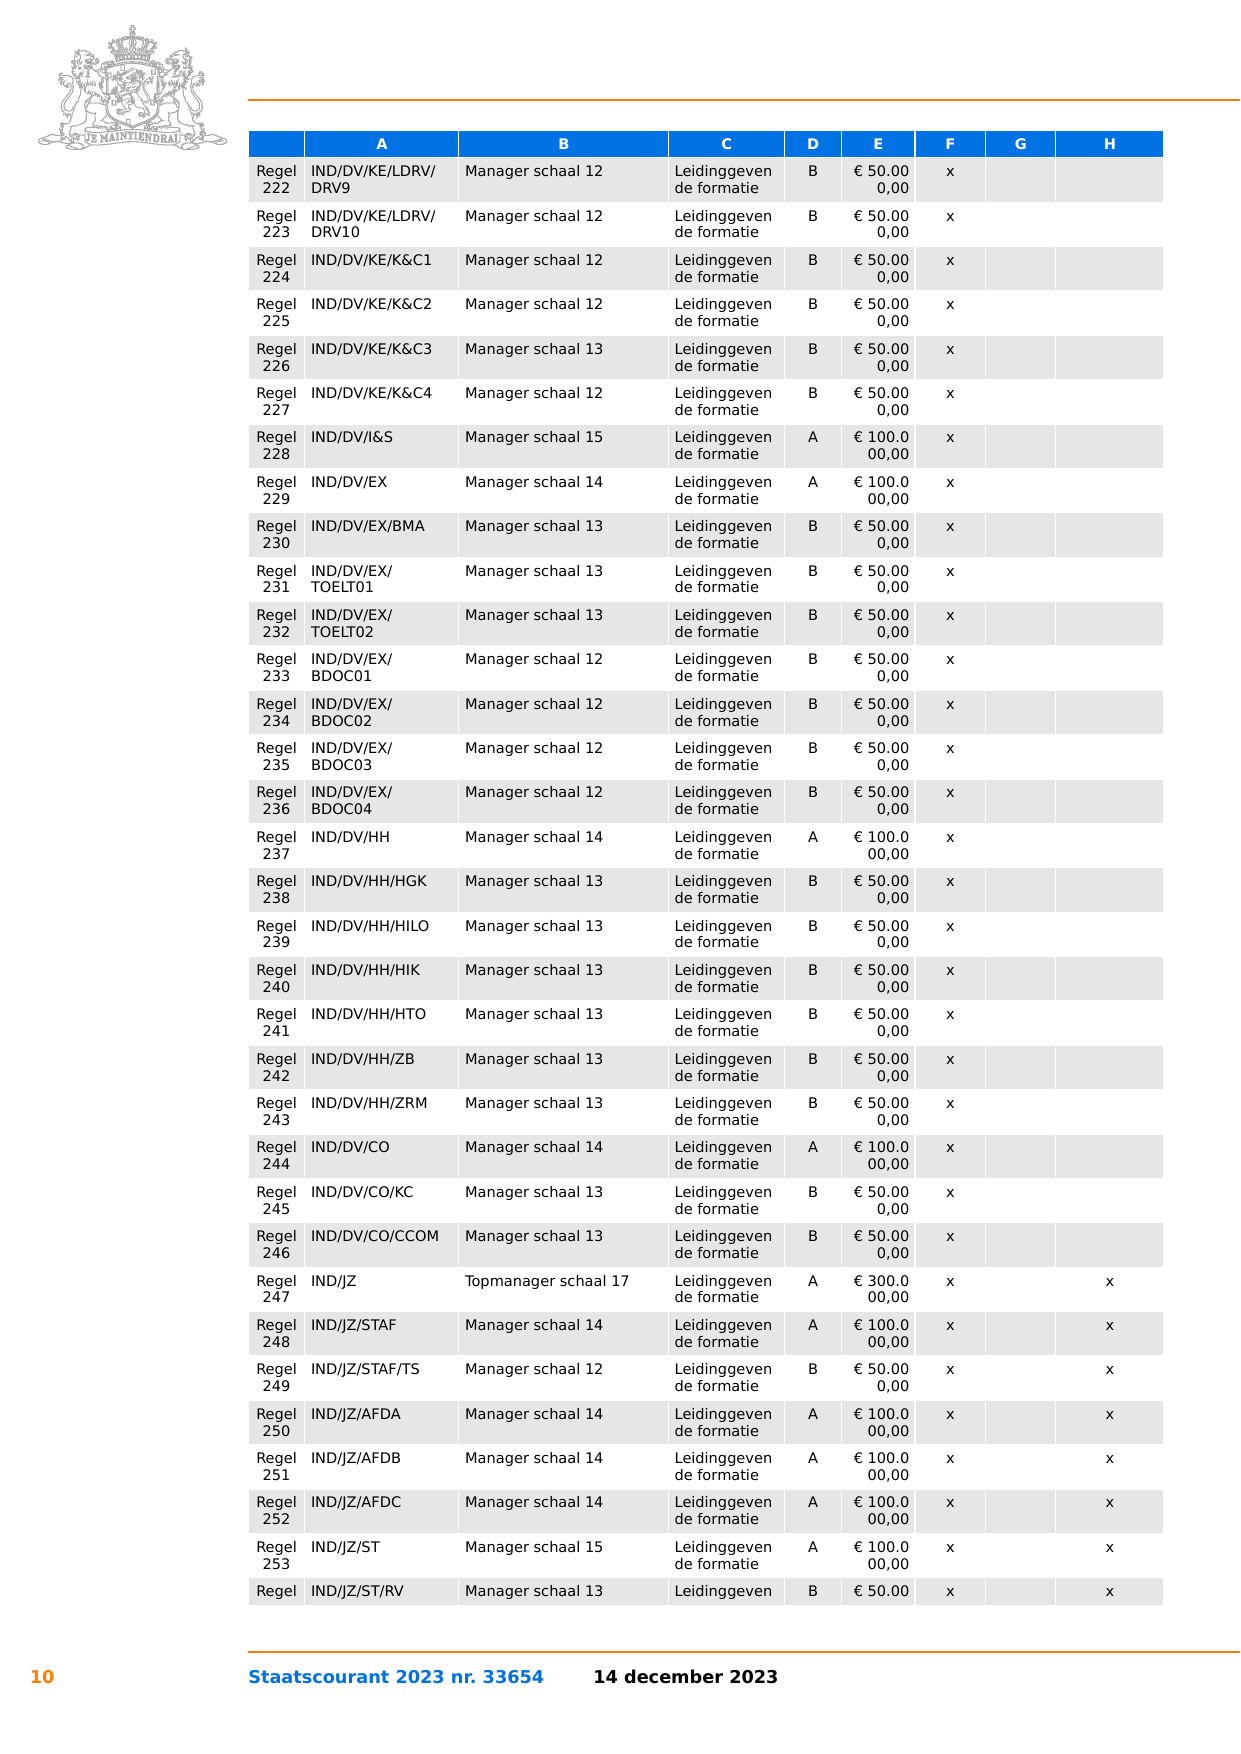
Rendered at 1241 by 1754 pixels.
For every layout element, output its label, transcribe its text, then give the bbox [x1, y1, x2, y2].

table_cell Regel 225 [249, 291, 304, 335]
table_cell Leidinggevende formatie [669, 691, 784, 734]
table_cell Leidinggevende formatie [669, 336, 784, 379]
table_cell Leidinggevende formatie [669, 158, 784, 202]
table_cell Leidinggevende formatie [669, 203, 784, 246]
table_cell Regel 242 [249, 1046, 304, 1089]
table_cell x [916, 1578, 985, 1605]
table_cell [1056, 868, 1163, 912]
table_cell x [916, 1490, 985, 1533]
table_cell € 50.000,00 [842, 247, 914, 290]
table_cell € 50.000,00 [842, 1223, 914, 1267]
table_cell x [1056, 1356, 1163, 1400]
table_cell IND/DV/EX/BDOC02 [305, 691, 458, 734]
table_cell [986, 1356, 1055, 1400]
table_cell Leidinggevende formatie [669, 735, 784, 778]
table_cell [986, 247, 1055, 290]
table_cell [1056, 1001, 1163, 1045]
table_cell Manager schaal 13 [459, 1046, 668, 1089]
table_cell Leidinggeven [669, 1578, 784, 1605]
table_cell Manager schaal 13 [459, 913, 668, 956]
table_cell Regel 232 [249, 602, 304, 645]
table_cell [986, 1223, 1055, 1267]
table_cell Manager schaal 14 [459, 1135, 668, 1178]
table_cell [986, 1401, 1055, 1444]
table_cell [1056, 291, 1163, 335]
table_cell € 50.000,00 [842, 1356, 914, 1400]
table_cell Leidinggevende formatie [669, 380, 784, 423]
table_cell IND/DV/KE/LDRV/DRV9 [305, 158, 458, 202]
table_cell x [916, 1179, 985, 1222]
table_cell IND/DV/EX/BDOC04 [305, 780, 458, 823]
table_cell € 100.000,00 [842, 1534, 914, 1577]
table_cell IND/DV/HH/ZRM [305, 1090, 458, 1133]
table_cell x [916, 1445, 985, 1488]
table_cell [1056, 735, 1163, 778]
table_cell B [785, 691, 841, 734]
table_cell IND/DV/I&S [305, 425, 458, 468]
table_cell € 100.000,00 [842, 469, 914, 512]
table_cell B [785, 957, 841, 1000]
table_cell Manager schaal 13 [459, 1090, 668, 1133]
table_cell Regel 224 [249, 247, 304, 290]
table_cell [1056, 203, 1163, 246]
table_cell € 50.000,00 [842, 691, 914, 734]
table_cell Regel 247 [249, 1268, 304, 1311]
table_cell Regel 241 [249, 1001, 304, 1045]
table_cell x [916, 1312, 985, 1355]
table_cell [986, 1312, 1055, 1355]
table_cell x [916, 558, 985, 601]
table_cell IND/DV/HH/HGK [305, 868, 458, 912]
table_cell A [785, 1135, 841, 1178]
table_cell [1056, 1223, 1163, 1267]
table_cell B [785, 1001, 841, 1045]
table_cell [1056, 646, 1163, 690]
table_cell x [916, 913, 985, 956]
table_cell Regel 240 [249, 957, 304, 1000]
table_cell Manager schaal 14 [459, 1445, 668, 1488]
table_cell Manager schaal 14 [459, 1401, 668, 1444]
table_cell IND/JZ/ST/RV [305, 1578, 458, 1605]
table_cell A [785, 1401, 841, 1444]
table_cell Leidinggevende formatie [669, 513, 784, 557]
table_cell Regel 249 [249, 1356, 304, 1400]
table_cell A [785, 1534, 841, 1577]
table_cell Leidinggevende formatie [669, 558, 784, 601]
table_cell x [916, 291, 985, 335]
table_cell Manager schaal 12 [459, 380, 668, 423]
table_cell € 50.000,00 [842, 780, 914, 823]
table_cell x [916, 1135, 985, 1178]
table_cell [1056, 513, 1163, 557]
table_cell € 50.000,00 [842, 1179, 914, 1222]
table_cell Leidinggevende formatie [669, 247, 784, 290]
table_cell [986, 957, 1055, 1000]
table_cell IND/JZ/STAF/TS [305, 1356, 458, 1400]
table_cell [1056, 691, 1163, 734]
table_cell Regel 230 [249, 513, 304, 557]
table_cell A [785, 425, 841, 468]
table_cell B [785, 158, 841, 202]
table_cell [1056, 957, 1163, 1000]
table_cell Manager schaal 12 [459, 158, 668, 202]
table_cell x [916, 1268, 985, 1311]
table_cell IND/DV/EX/BDOC03 [305, 735, 458, 778]
table_cell Regel 228 [249, 425, 304, 468]
table_cell Manager schaal 14 [459, 1312, 668, 1355]
table_cell Leidinggevende formatie [669, 1312, 784, 1355]
table_cell Regel 233 [249, 646, 304, 690]
table_cell € 50.000,00 [842, 602, 914, 645]
table_cell B [785, 602, 841, 645]
table_cell B [785, 558, 841, 601]
table_cell x [916, 1223, 985, 1267]
table_cell Leidinggevende formatie [669, 1046, 784, 1089]
table_cell Leidinggevende formatie [669, 646, 784, 690]
table_cell x [1056, 1445, 1163, 1488]
table_cell [1056, 602, 1163, 645]
table_cell Leidinggevende formatie [669, 868, 784, 912]
table_cell Regel 239 [249, 913, 304, 956]
table_cell [986, 868, 1055, 912]
table_cell x [1056, 1268, 1163, 1311]
table_cell B [785, 1356, 841, 1400]
table_cell [1056, 824, 1163, 867]
table_cell € 50.000,00 [842, 336, 914, 379]
table_cell [986, 1179, 1055, 1222]
table_cell Regel 229 [249, 469, 304, 512]
table_header B [459, 131, 668, 157]
table_cell € 50.000,00 [842, 913, 914, 956]
table_cell x [1056, 1490, 1163, 1533]
table_cell € 50.000,00 [842, 646, 914, 690]
table_cell x [1056, 1578, 1163, 1605]
table_cell x [916, 158, 985, 202]
table_cell x [916, 1401, 985, 1444]
table_cell B [785, 291, 841, 335]
table_cell € 50.000,00 [842, 203, 914, 246]
table_cell IND/DV/EX/TOELT02 [305, 602, 458, 645]
table_cell Regel 244 [249, 1135, 304, 1178]
table_cell Regel 238 [249, 868, 304, 912]
table_cell Leidinggevende formatie [669, 957, 784, 1000]
table_cell € 50.000,00 [842, 1090, 914, 1133]
table_cell [1056, 1046, 1163, 1089]
table_cell B [785, 780, 841, 823]
table_cell Manager schaal 12 [459, 646, 668, 690]
table_cell [1056, 558, 1163, 601]
table_cell € 100.000,00 [842, 1490, 914, 1533]
table_cell [1056, 336, 1163, 379]
table_cell Leidinggevende formatie [669, 1179, 784, 1222]
table_cell Leidinggevende formatie [669, 1268, 784, 1311]
table_cell Regel 243 [249, 1090, 304, 1133]
table_cell [986, 158, 1055, 202]
table_cell € 50.000,00 [842, 380, 914, 423]
table_cell Manager schaal 13 [459, 336, 668, 379]
table_cell [986, 691, 1055, 734]
table_cell Regel 250 [249, 1401, 304, 1444]
table_cell € 300.000,00 [842, 1268, 914, 1311]
table_cell [986, 824, 1055, 867]
table_cell Regel 234 [249, 691, 304, 734]
table_cell € 50.000,00 [842, 513, 914, 557]
table_cell B [785, 1223, 841, 1267]
table_cell [1056, 1179, 1163, 1222]
table_cell Regel 253 [249, 1534, 304, 1577]
table_cell [986, 602, 1055, 645]
table_cell B [785, 513, 841, 557]
table_cell Manager schaal 13 [459, 558, 668, 601]
table_header H [1056, 131, 1163, 157]
table_cell Manager schaal 12 [459, 691, 668, 734]
table_cell Manager schaal 13 [459, 1179, 668, 1222]
table_cell Regel 231 [249, 558, 304, 601]
table_cell € 50.000,00 [842, 558, 914, 601]
table_cell x [916, 602, 985, 645]
table_cell [1056, 425, 1163, 468]
table_cell x [916, 247, 985, 290]
table_cell Manager schaal 12 [459, 735, 668, 778]
table_cell x [916, 957, 985, 1000]
table_cell IND/DV/CO [305, 1135, 458, 1178]
table_cell A [785, 824, 841, 867]
table_cell Manager schaal 15 [459, 425, 668, 468]
table_cell [986, 646, 1055, 690]
table_cell B [785, 1578, 841, 1605]
table_cell x [916, 1001, 985, 1045]
table_cell B [785, 1179, 841, 1222]
table_cell x [916, 646, 985, 690]
table_cell € 50.00 [842, 1578, 914, 1605]
table_cell Manager schaal 13 [459, 602, 668, 645]
table_cell € 50.000,00 [842, 291, 914, 335]
table_cell [986, 1001, 1055, 1045]
table_cell Leidinggevende formatie [669, 1223, 784, 1267]
table_cell IND/DV/CO/CCOM [305, 1223, 458, 1267]
table_cell € 100.000,00 [842, 1312, 914, 1355]
table_cell [986, 291, 1055, 335]
table_cell [1056, 780, 1163, 823]
table_cell [1056, 913, 1163, 956]
table_cell B [785, 336, 841, 379]
table_cell Regel 246 [249, 1223, 304, 1267]
table_cell € 50.000,00 [842, 868, 914, 912]
table_cell IND/DV/HH/HTO [305, 1001, 458, 1045]
table_cell Regel 236 [249, 780, 304, 823]
table_cell [986, 1046, 1055, 1089]
table_header A [305, 131, 458, 157]
table_cell Leidinggevende formatie [669, 1356, 784, 1400]
table_cell IND/JZ/AFDC [305, 1490, 458, 1533]
table_header F [916, 131, 985, 157]
table_cell Regel [249, 1578, 304, 1605]
table_cell IND/DV/CO/KC [305, 1179, 458, 1222]
table_cell Leidinggevende formatie [669, 425, 784, 468]
table_cell B [785, 868, 841, 912]
picture [38, 25, 227, 150]
table_cell Manager schaal 13 [459, 1001, 668, 1045]
table_cell IND/DV/EX [305, 469, 458, 512]
table_cell x [916, 780, 985, 823]
table_cell Manager schaal 13 [459, 1578, 668, 1605]
table_cell Leidinggevende formatie [669, 1001, 784, 1045]
table_cell Leidinggevende formatie [669, 1135, 784, 1178]
table_cell x [916, 868, 985, 912]
table_cell IND/DV/KE/LDRV/DRV10 [305, 203, 458, 246]
table_cell Regel 226 [249, 336, 304, 379]
table_cell Topmanager schaal 17 [459, 1268, 668, 1311]
table_cell x [916, 513, 985, 557]
table_cell [986, 1445, 1055, 1488]
table_cell [986, 336, 1055, 379]
table_cell B [785, 646, 841, 690]
table_cell [1056, 1135, 1163, 1178]
table_cell IND/DV/KE/K&C2 [305, 291, 458, 335]
table_cell B [785, 247, 841, 290]
table_cell [986, 1268, 1055, 1311]
table_cell € 50.000,00 [842, 957, 914, 1000]
table_cell B [785, 913, 841, 956]
table_cell Regel 245 [249, 1179, 304, 1222]
table_cell [986, 513, 1055, 557]
table_cell € 50.000,00 [842, 158, 914, 202]
table_cell IND/DV/KE/K&C3 [305, 336, 458, 379]
table_cell x [916, 380, 985, 423]
table_cell Regel 227 [249, 380, 304, 423]
table_cell Leidinggevende formatie [669, 1534, 784, 1577]
table_cell [986, 1090, 1055, 1133]
table_cell Manager schaal 14 [459, 1490, 668, 1533]
table_cell B [785, 1046, 841, 1089]
table_cell x [916, 735, 985, 778]
table_cell Regel 237 [249, 824, 304, 867]
table_cell IND/JZ/STAF [305, 1312, 458, 1355]
table_header D [785, 131, 841, 157]
table_cell x [916, 203, 985, 246]
table_cell IND/DV/HH [305, 824, 458, 867]
table_cell [986, 1490, 1055, 1533]
table_cell Manager schaal 14 [459, 824, 668, 867]
table_cell [1056, 247, 1163, 290]
table_cell € 100.000,00 [842, 425, 914, 468]
table_cell Regel 223 [249, 203, 304, 246]
table_cell Manager schaal 13 [459, 957, 668, 1000]
table_cell [986, 1578, 1055, 1605]
table_cell [986, 380, 1055, 423]
table_cell B [785, 1090, 841, 1133]
table_cell Leidinggevende formatie [669, 780, 784, 823]
table_cell Manager schaal 12 [459, 780, 668, 823]
table_header C [669, 131, 784, 157]
table_cell x [1056, 1534, 1163, 1577]
table_cell Leidinggevende formatie [669, 291, 784, 335]
table_cell Leidinggevende formatie [669, 824, 784, 867]
table_cell x [916, 1090, 985, 1133]
table_cell IND/DV/EX/BDOC01 [305, 646, 458, 690]
table_cell IND/DV/KE/K&C4 [305, 380, 458, 423]
table_cell x [1056, 1401, 1163, 1444]
table_cell € 100.000,00 [842, 824, 914, 867]
table_cell [1056, 469, 1163, 512]
table_cell Leidinggevende formatie [669, 1490, 784, 1533]
table_cell [986, 558, 1055, 601]
table_cell [986, 1534, 1055, 1577]
table_cell Regel 251 [249, 1445, 304, 1488]
table_cell [986, 425, 1055, 468]
table_cell A [785, 1268, 841, 1311]
table_cell Manager schaal 12 [459, 247, 668, 290]
table_cell x [916, 1046, 985, 1089]
table_cell x [916, 1356, 985, 1400]
table_cell B [785, 735, 841, 778]
table_header G [986, 131, 1055, 157]
table_cell A [785, 1445, 841, 1488]
table_cell [986, 780, 1055, 823]
table_cell € 100.000,00 [842, 1135, 914, 1178]
table_cell A [785, 1312, 841, 1355]
table_cell [986, 469, 1055, 512]
table_cell [1056, 1090, 1163, 1133]
table_cell [986, 1135, 1055, 1178]
table_cell IND/DV/EX/TOELT01 [305, 558, 458, 601]
table_cell x [916, 1534, 985, 1577]
table_cell € 100.000,00 [842, 1401, 914, 1444]
table_cell IND/JZ [305, 1268, 458, 1311]
table_cell IND/DV/HH/HILO [305, 913, 458, 956]
table_cell Manager schaal 13 [459, 513, 668, 557]
table_cell x [916, 336, 985, 379]
table_cell Regel 252 [249, 1490, 304, 1533]
table_cell [986, 735, 1055, 778]
table_cell Manager schaal 12 [459, 291, 668, 335]
table_cell Regel 248 [249, 1312, 304, 1355]
table_cell x [1056, 1312, 1163, 1355]
table_cell Leidinggevende formatie [669, 602, 784, 645]
table_cell [1056, 380, 1163, 423]
table_cell Leidinggevende formatie [669, 1401, 784, 1444]
table_cell IND/JZ/ST [305, 1534, 458, 1577]
table_cell Manager schaal 13 [459, 868, 668, 912]
table_cell x [916, 469, 985, 512]
table_cell x [916, 425, 985, 468]
table_cell IND/JZ/AFDB [305, 1445, 458, 1488]
table_cell IND/DV/HH/ZB [305, 1046, 458, 1089]
table_cell IND/DV/EX/BMA [305, 513, 458, 557]
table_cell [986, 913, 1055, 956]
table_cell Manager schaal 13 [459, 1223, 668, 1267]
table_cell IND/DV/HH/HIK [305, 957, 458, 1000]
table_cell Leidinggevende formatie [669, 913, 784, 956]
table_cell A [785, 1490, 841, 1533]
table_cell IND/JZ/AFDA [305, 1401, 458, 1444]
table_cell € 100.000,00 [842, 1445, 914, 1488]
table_cell Manager schaal 15 [459, 1534, 668, 1577]
table_cell Manager schaal 12 [459, 1356, 668, 1400]
table_cell IND/DV/KE/K&C1 [305, 247, 458, 290]
table_cell [986, 203, 1055, 246]
table_cell € 50.000,00 [842, 1001, 914, 1045]
table_cell Manager schaal 14 [459, 469, 668, 512]
table_cell x [916, 691, 985, 734]
table_cell x [916, 824, 985, 867]
table_cell € 50.000,00 [842, 735, 914, 778]
table_cell € 50.000,00 [842, 1046, 914, 1089]
table_cell [1056, 158, 1163, 202]
table_cell A [785, 469, 841, 512]
table_cell Leidinggevende formatie [669, 1445, 784, 1488]
table_cell B [785, 203, 841, 246]
table_cell Leidinggevende formatie [669, 1090, 784, 1133]
table_header [249, 131, 304, 157]
table_cell Regel 222 [249, 158, 304, 202]
table_cell Leidinggevende formatie [669, 469, 784, 512]
table_cell Regel 235 [249, 735, 304, 778]
table_cell Manager schaal 12 [459, 203, 668, 246]
table_cell B [785, 380, 841, 423]
table_header E [842, 131, 914, 157]
